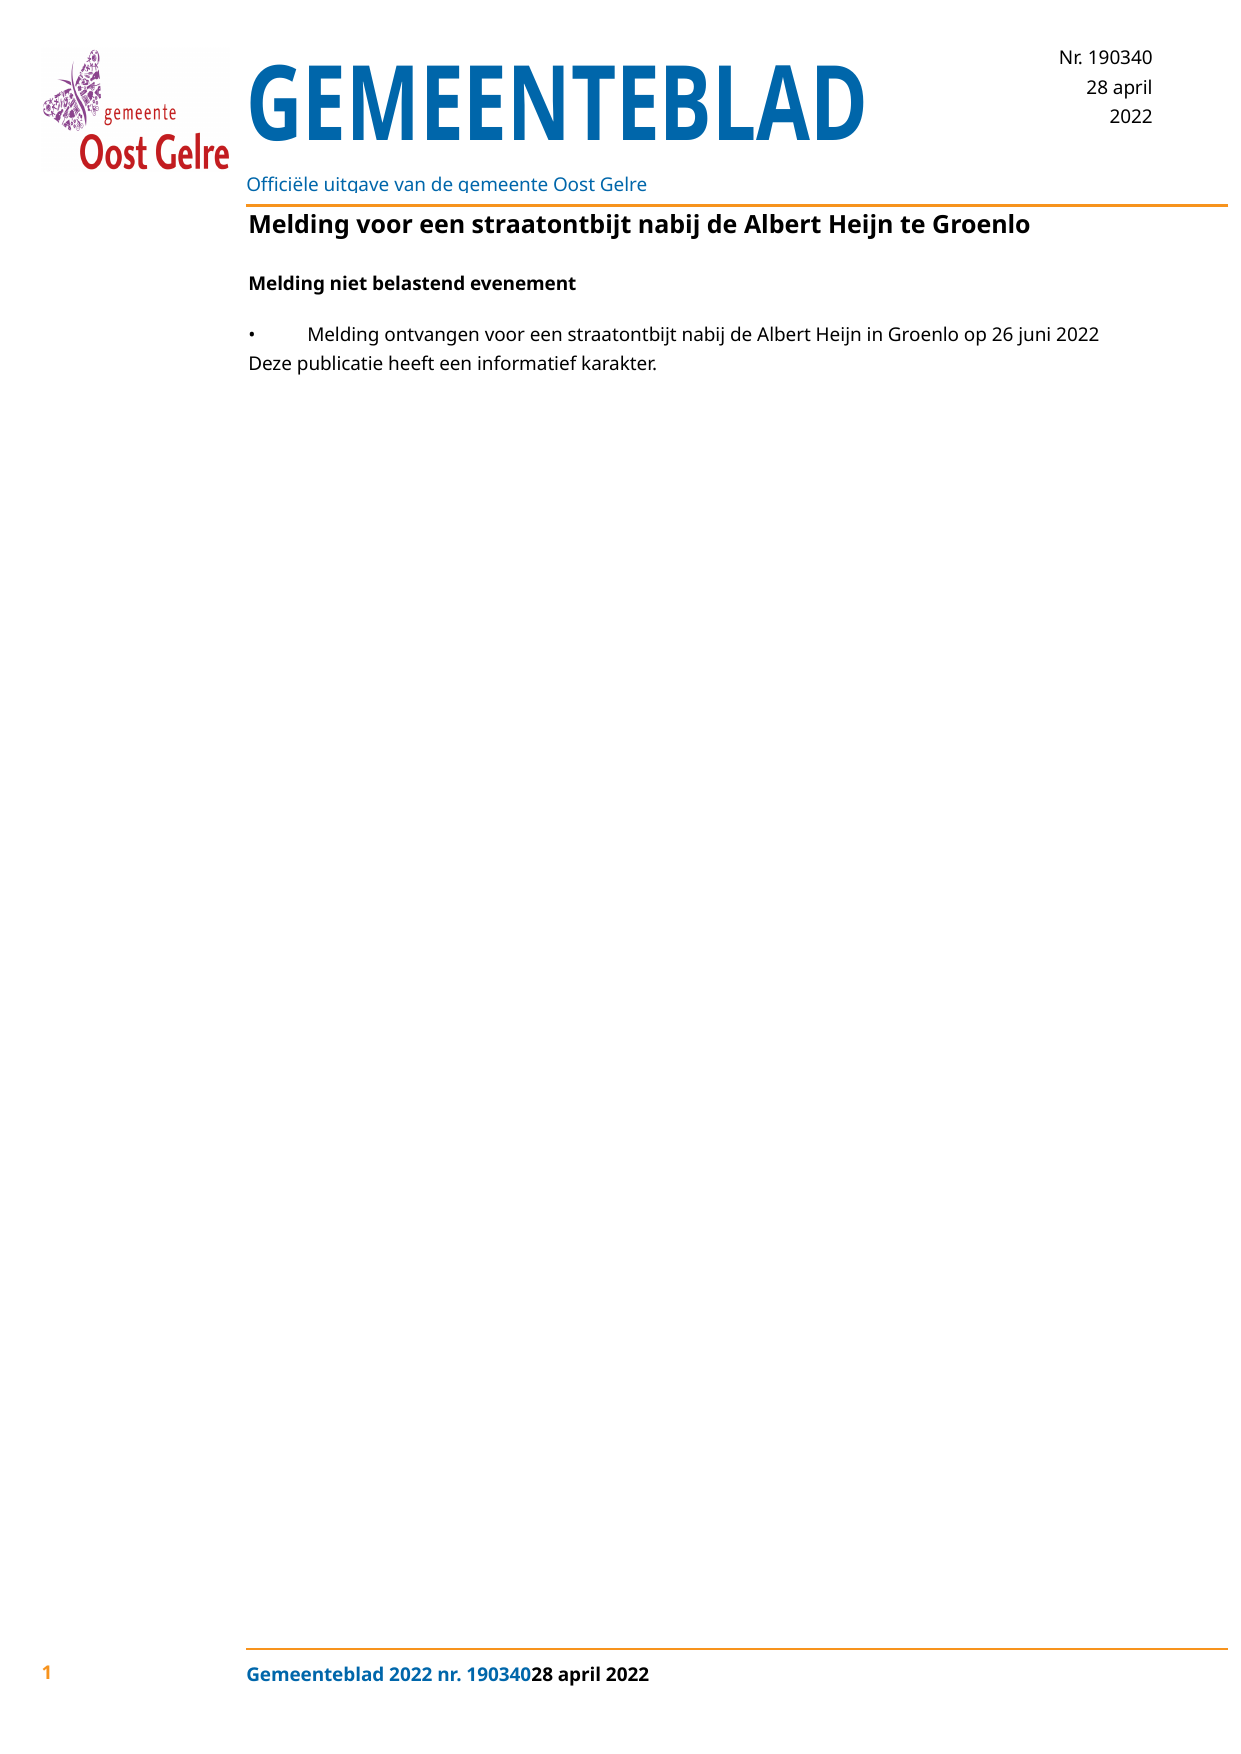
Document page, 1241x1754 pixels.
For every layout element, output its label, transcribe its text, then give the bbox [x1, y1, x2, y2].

picture [41, 47, 231, 172]
text Melding voor een straatontbijt nabij de Albert Heijn te Groenlo [248, 207, 1152, 241]
text Melding niet belastend evenement [248, 270, 1152, 296]
text Deze publicatie heeft een informatief karakter. [248, 350, 1152, 376]
list Melding ontvangen voor een straatontbijt nabij de Albert Heijn in Groenlo op 26 juni 2022 [248, 321, 1152, 346]
